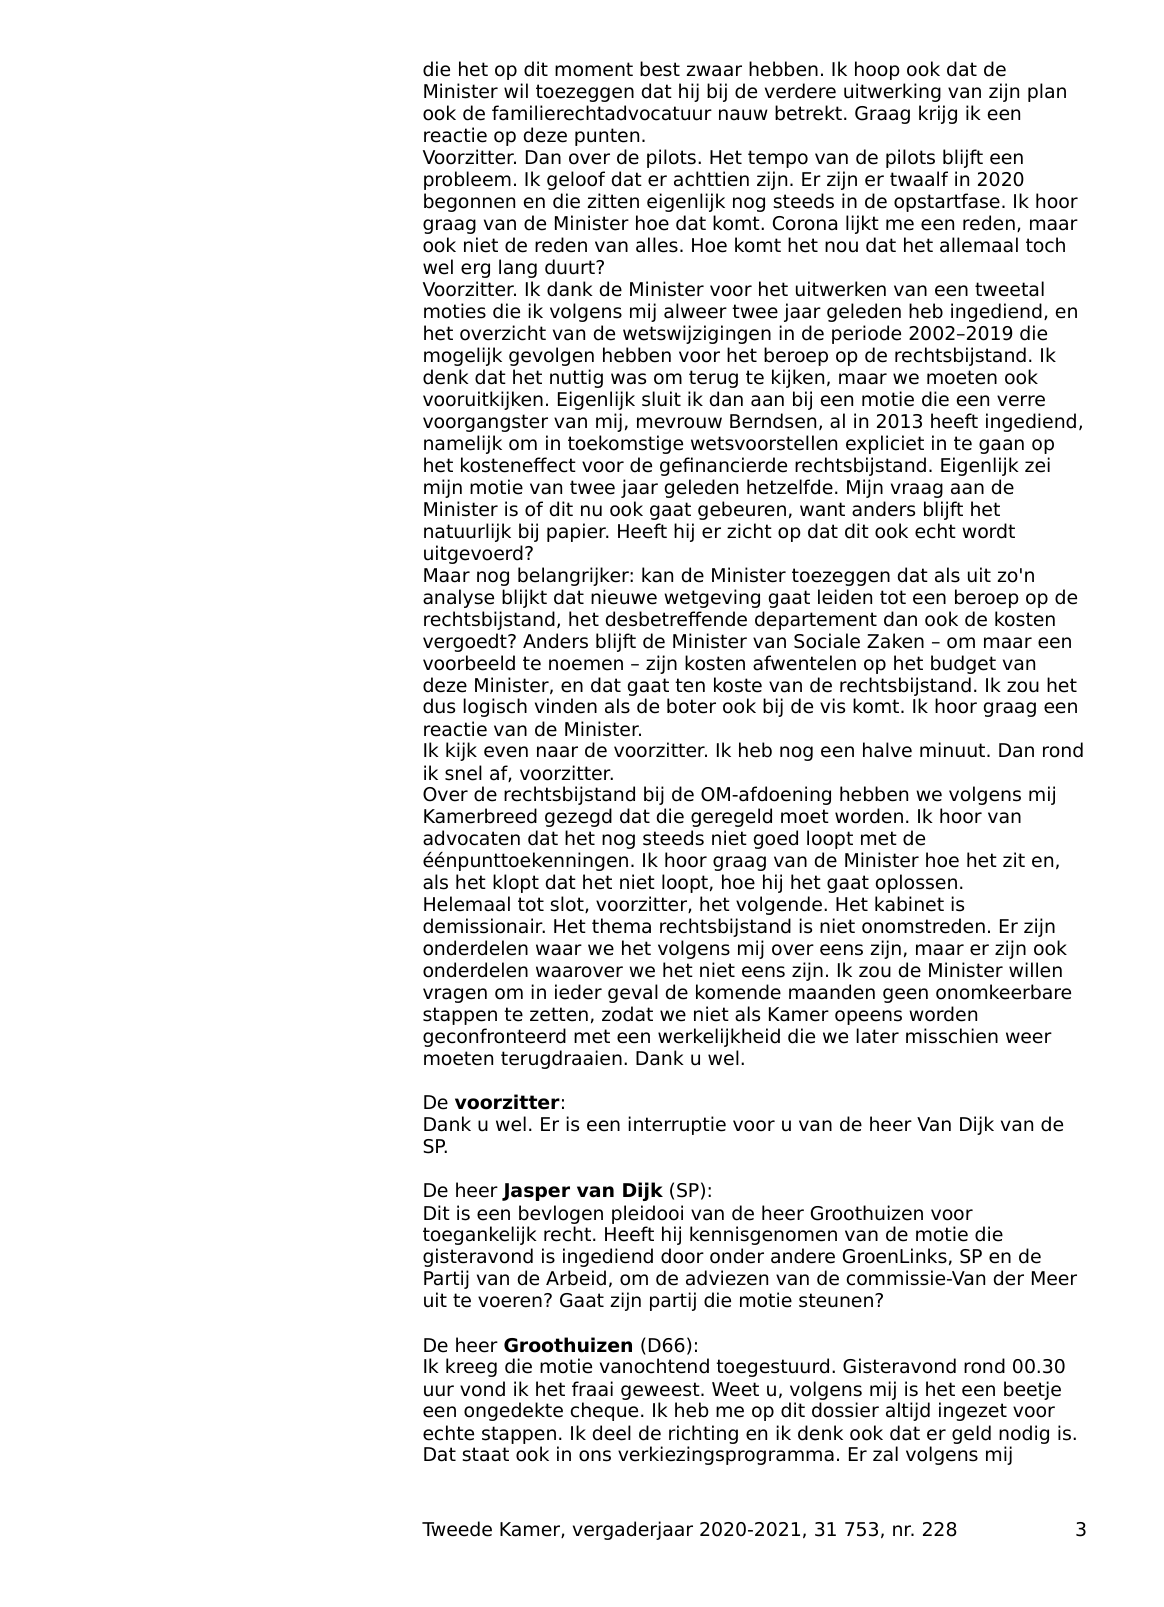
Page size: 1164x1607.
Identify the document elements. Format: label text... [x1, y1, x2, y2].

text Maar nog belangrijker: kan de Minister toezeggen dat als uit zo'n analyse blijkt dat nieuwe wetgeving gaat leiden tot een beroep op de rechtsbijstand, het desbetreffende departement dan ook de kosten vergoedt? Anders blijft de Minister van Sociale Zaken – om maar een voorbeeld te noemen – zijn kosten afwentelen op het budget van deze Minister, en dat gaat ten koste van de rechtsbijstand. Ik zou het dus logisch vinden als de boter ook bij de vis komt. Ik hoor graag een reactie van de Minister. [422, 564, 1087, 740]
text die het op dit moment best zwaar hebben. Ik hoop ook dat de Minister wil toezeggen dat hij bij de verdere uitwerking van zijn plan ook de familierechtadvocatuur nauw betrekt. Graag krijg ik een reactie op deze punten. [422, 59, 1087, 147]
text Voorzitter. Ik dank de Minister voor het uitwerken van een tweetal moties die ik volgens mij alweer twee jaar geleden heb ingediend, en het overzicht van de wetswijzigingen in de periode 2002–2019 die mogelijk gevolgen hebben voor het beroep op de rechtsbijstand. Ik denk dat het nuttig was om terug te kijken, maar we moeten ook vooruitkijken. Eigenlijk sluit ik dan aan bij een motie die een verre voorgangster van mij, mevrouw Berndsen, al in 2013 heeft ingediend, namelijk om in toekomstige wetsvoorstellen expliciet in te gaan op het kosteneffect voor de gefinancierde rechtsbijstand. Eigenlijk zei mijn motie van twee jaar geleden hetzelfde. Mijn vraag aan de Minister is of dit nu ook gaat gebeuren, want anders blijft het natuurlijk bij papier. Heeft hij er zicht op dat dit ook echt wordt uitgevoerd? [422, 279, 1087, 564]
text De voorzitter: [422, 1092, 1087, 1114]
text De heer Groothuizen (D66): [422, 1334, 1087, 1356]
text Dit is een bevlogen pleidooi van de heer Groothuizen voor toegankelijk recht. Heeft hij kennisgenomen van de motie die gisteravond is ingediend door onder andere GroenLinks, SP en de Partij van de Arbeid, om de adviezen van de commissie-Van der Meer uit te voeren? Gaat zijn partij die motie steunen? [422, 1202, 1087, 1312]
text Ik kreeg die motie vanochtend toegestuurd. Gisteravond rond 00.30 uur vond ik het fraai geweest. Weet u, volgens mij is het een beetje een ongedekte cheque. Ik heb me op dit dossier altijd ingezet voor echte stappen. Ik deel de richting en ik denk ook dat er geld nodig is. Dat staat ook in ons verkiezingsprogramma. Er zal volgens mij [422, 1356, 1087, 1466]
text Dank u wel. Er is een interruptie voor u van de heer Van Dijk van de SP. [422, 1114, 1087, 1158]
text Voorzitter. Dan over de pilots. Het tempo van de pilots blijft een probleem. Ik geloof dat er achttien zijn. Er zijn er twaalf in 2020 begonnen en die zitten eigenlijk nog steeds in de opstartfase. Ik hoor graag van de Minister hoe dat komt. Corona lijkt me een reden, maar ook niet de reden van alles. Hoe komt het nou dat het allemaal toch wel erg lang duurt? [422, 147, 1087, 279]
text Over de rechtsbijstand bij de OM-afdoening hebben we volgens mij Kamerbreed gezegd dat die geregeld moet worden. Ik hoor van advocaten dat het nog steeds niet goed loopt met de éénpunttoekenningen. Ik hoor graag van de Minister hoe het zit en, als het klopt dat het niet loopt, hoe hij het gaat oplossen. [422, 784, 1087, 894]
text Helemaal tot slot, voorzitter, het volgende. Het kabinet is demissionair. Het thema rechtsbijstand is niet onomstreden. Er zijn onderdelen waar we het volgens mij over eens zijn, maar er zijn ook onderdelen waarover we het niet eens zijn. Ik zou de Minister willen vragen om in ieder geval de komende maanden geen onomkeerbare stappen te zetten, zodat we niet als Kamer opeens worden geconfronteerd met een werkelijkheid die we later misschien weer moeten terugdraaien. Dank u wel. [422, 894, 1087, 1070]
text Ik kijk even naar de voorzitter. Ik heb nog een halve minuut. Dan rond ik snel af, voorzitter. [422, 740, 1087, 784]
text De heer Jasper van Dijk (SP): [422, 1180, 1087, 1202]
